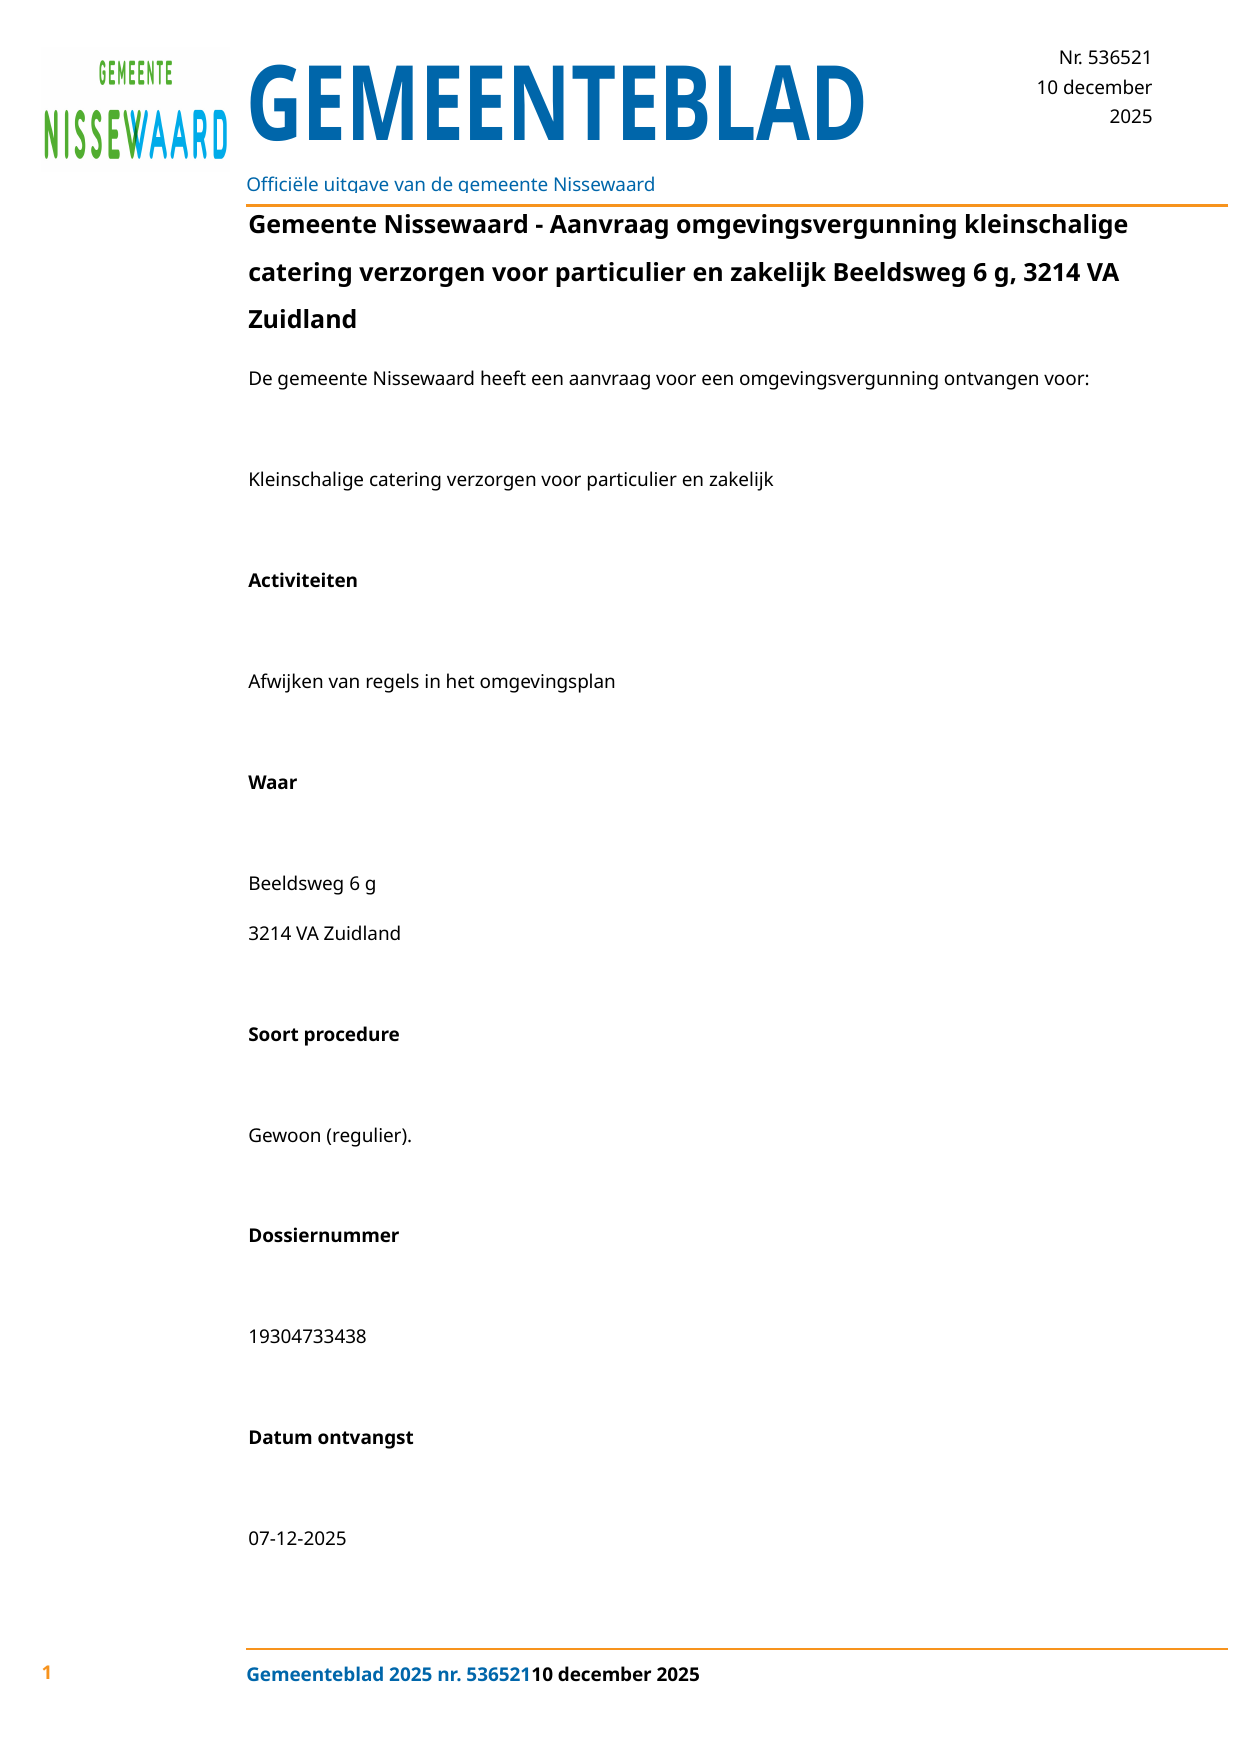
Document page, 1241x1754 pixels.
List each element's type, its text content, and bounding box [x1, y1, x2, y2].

text Afwijken van regels in het omgevingsplan [248, 668, 1152, 694]
text Kleinschalige catering verzorgen voor particulier en zakelijk [248, 466, 1152, 492]
text 3214 VA Zuidland [248, 920, 1152, 946]
text Beeldsweg 6 g [248, 870, 1152, 895]
text Soort procedure [248, 1021, 1152, 1047]
text Gewoon (regulier). [248, 1122, 1152, 1147]
text Gemeente Nissewaard - Aanvraag omgevingsvergunning kleinschalige catering verzorgen voor particulier en zakelijk Beeldsweg 6 g, 3214 VA Zuidland [248, 207, 1152, 336]
text De gemeente Nissewaard heeft een aanvraag voor een omgevingsvergunning ontvangen voor: [248, 366, 1152, 391]
text 19304733438 [248, 1323, 1152, 1349]
text Waar [248, 769, 1152, 794]
text Activiteiten [248, 567, 1152, 593]
picture [41, 47, 231, 172]
text Datum ontvangst [248, 1424, 1152, 1450]
text 07-12-2025 [248, 1525, 1152, 1551]
text Dossiernummer [248, 1223, 1152, 1248]
